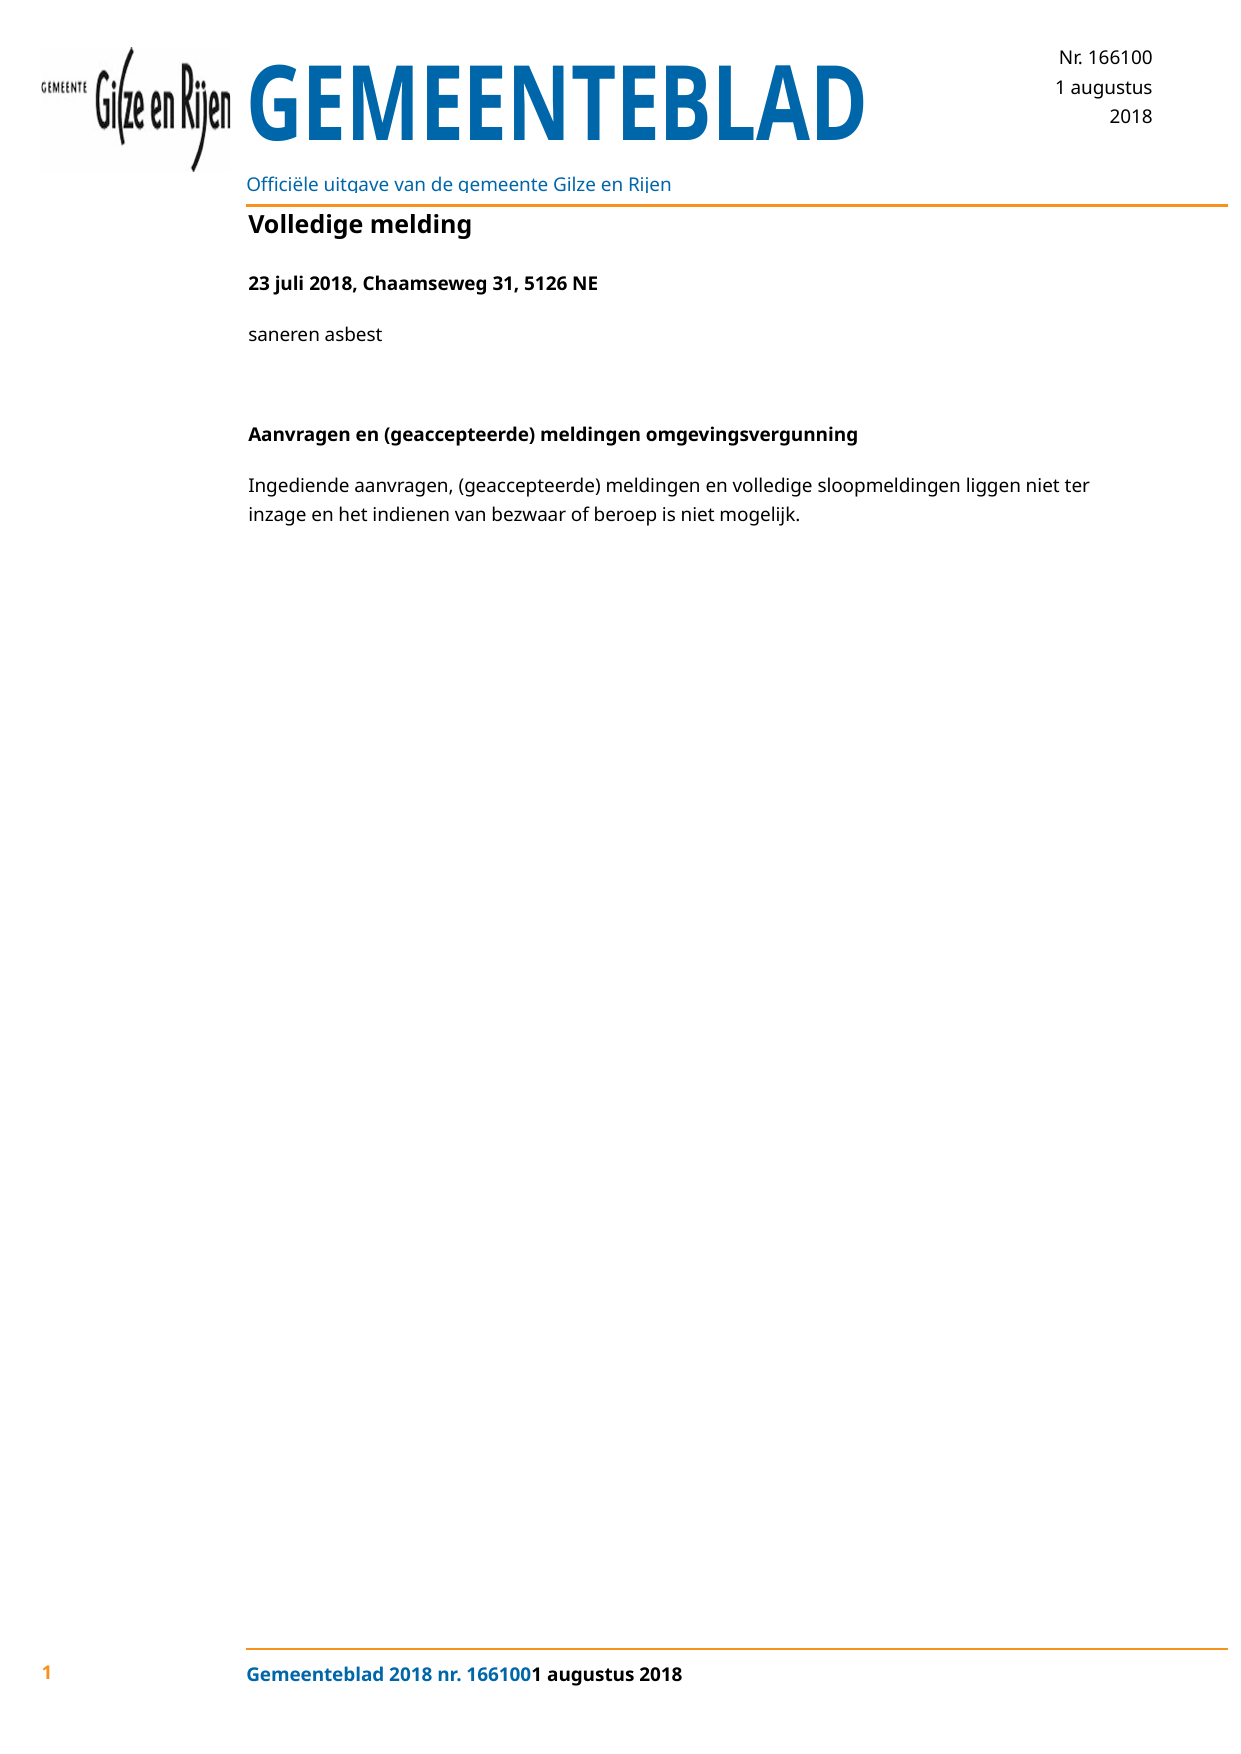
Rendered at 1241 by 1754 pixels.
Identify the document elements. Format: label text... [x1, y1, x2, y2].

text Ingediende aanvragen, (geaccepteerde) meldingen en volledige sloopmeldingen liggen niet ter inzage en het indienen van bezwaar of beroep is niet mogelijk. [248, 472, 1152, 527]
text 23 juli 2018, Chaamseweg 31, 5126 NE [248, 270, 1152, 296]
picture [41, 47, 231, 172]
text Volledige melding [248, 207, 1152, 241]
text Aanvragen en (geaccepteerde) meldingen omgevingsvergunning [248, 422, 1152, 447]
text saneren asbest [248, 321, 1152, 346]
